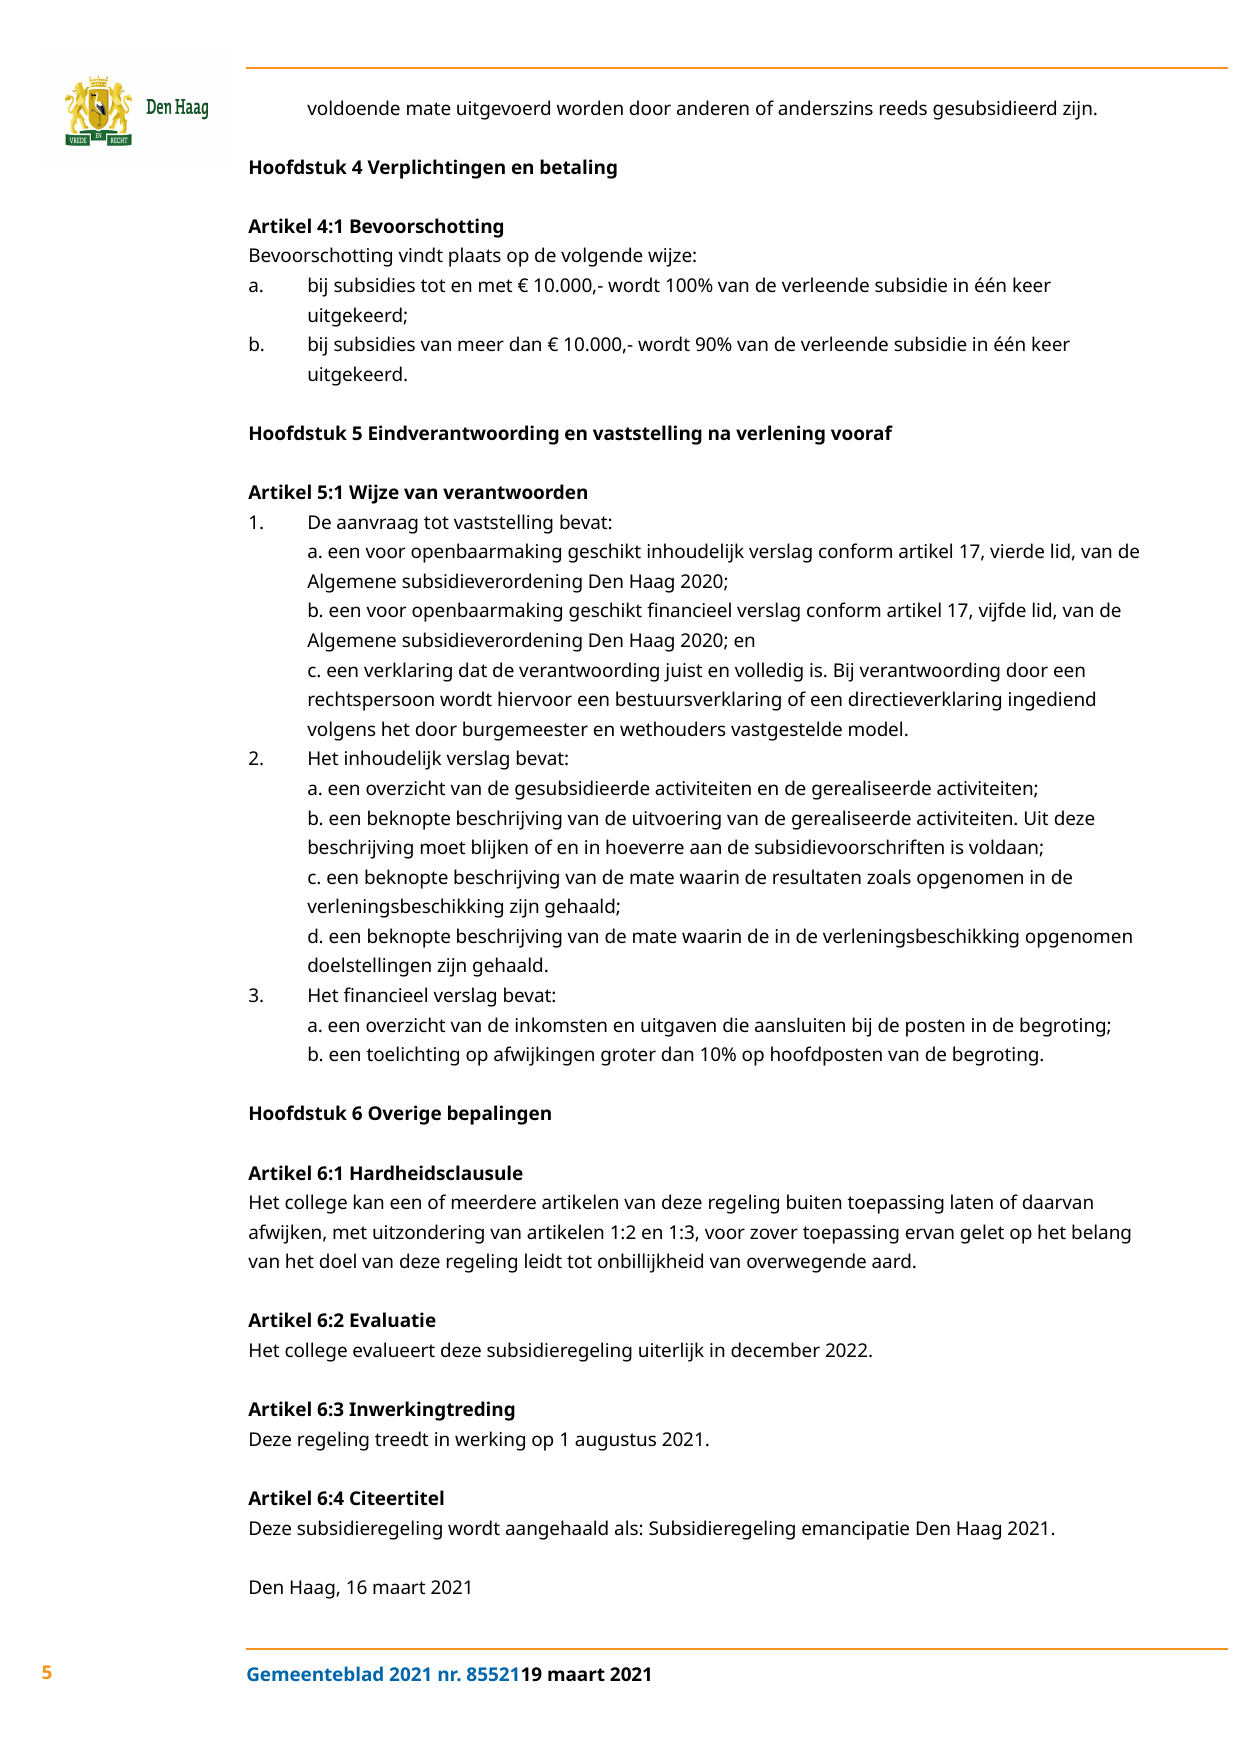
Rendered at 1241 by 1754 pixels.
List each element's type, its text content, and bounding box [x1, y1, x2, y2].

text Hoofdstuk 4 Verplichtingen en betaling [248, 154, 1152, 180]
text Artikel 5:1 Wijze van verantwoorden [248, 479, 1152, 505]
picture [41, 47, 231, 172]
list d. een beknopte beschrijving van de mate waarin de in de verleningsbeschikking opgenomen doelstellingen zijn gehaald. [248, 923, 1152, 978]
text Artikel 4:1 Bevoorschotting [248, 213, 1152, 239]
text Den Haag, 16 maart 2021 [248, 1574, 1152, 1600]
list De aanvraag tot vaststelling bevat: [248, 509, 1152, 535]
text Deze subsidieregeling wordt aangehaald als: Subsidieregeling emancipatie Den Haag 2021. [248, 1515, 1152, 1541]
list voldoende mate uitgevoerd worden door anderen of anderszins reeds gesubsidieerd zijn. [248, 95, 1152, 121]
list bij subsidies van meer dan € 10.000,- wordt 90% van de verleende subsidie in één keer uitgekeerd. [248, 331, 1152, 387]
text Hoofdstuk 5 Eindverantwoording en vaststelling na verlening vooraf [248, 420, 1152, 446]
list b. een beknopte beschrijving van de uitvoering van de gerealiseerde activiteiten. Uit deze beschrijving moet blijken of en in hoeverre aan de subsidievoorschriften is voldaan; [248, 805, 1152, 860]
text Deze regeling treedt in werking op 1 augustus 2021. [248, 1426, 1152, 1452]
text Artikel 6:3 Inwerkingtreding [248, 1396, 1152, 1422]
text Hoofdstuk 6 Overige bepalingen [248, 1101, 1152, 1126]
list c. een beknopte beschrijving van de mate waarin de resultaten zoals opgenomen in de verleningsbeschikking zijn gehaald; [248, 864, 1152, 919]
list a. een overzicht van de inkomsten en uitgaven die aansluiten bij de posten in de begroting; [248, 1012, 1152, 1038]
list b. een voor openbaarmaking geschikt financieel verslag conform artikel 17, vijfde lid, van de Algemene subsidieverordening Den Haag 2020; en [248, 598, 1152, 653]
list bij subsidies tot en met € 10.000,- wordt 100% van de verleende subsidie in één keer uitgekeerd; [248, 272, 1152, 328]
text Bevoorschotting vindt plaats op de volgende wijze: [248, 243, 1152, 268]
text Artikel 6:2 Evaluatie [248, 1308, 1152, 1333]
list a. een voor openbaarmaking geschikt inhoudelijk verslag conform artikel 17, vierde lid, van de Algemene subsidieverordening Den Haag 2020; [248, 538, 1152, 594]
text Het college evalueert deze subsidieregeling uiterlijk in december 2022. [248, 1337, 1152, 1363]
text Artikel 6:1 Hardheidsclausule [248, 1160, 1152, 1186]
list c. een verklaring dat de verantwoording juist en volledig is. Bij verantwoording door een rechtspersoon wordt hiervoor een bestuursverklaring of een directieverklaring ingediend volgens het door burgemeester en wethouders vastgestelde model. [248, 657, 1152, 742]
list Het financieel verslag bevat: [248, 982, 1152, 1008]
text Artikel 6:4 Citeertitel [248, 1485, 1152, 1511]
list Het inhoudelijk verslag bevat: [248, 746, 1152, 771]
list a. een overzicht van de gesubsidieerde activiteiten en de gerealiseerde activiteiten; [248, 775, 1152, 801]
text Het college kan een of meerdere artikelen van deze regeling buiten toepassing laten of daarvan afwijken, met uitzondering van artikelen 1:2 en 1:3, voor zover toepassing ervan gelet op het belang van het doel van deze regeling leidt tot onbillijkheid van overwegende aard. [248, 1189, 1152, 1274]
list b. een toelichting op afwijkingen groter dan 10% op hoofdposten van de begroting. [248, 1041, 1152, 1067]
